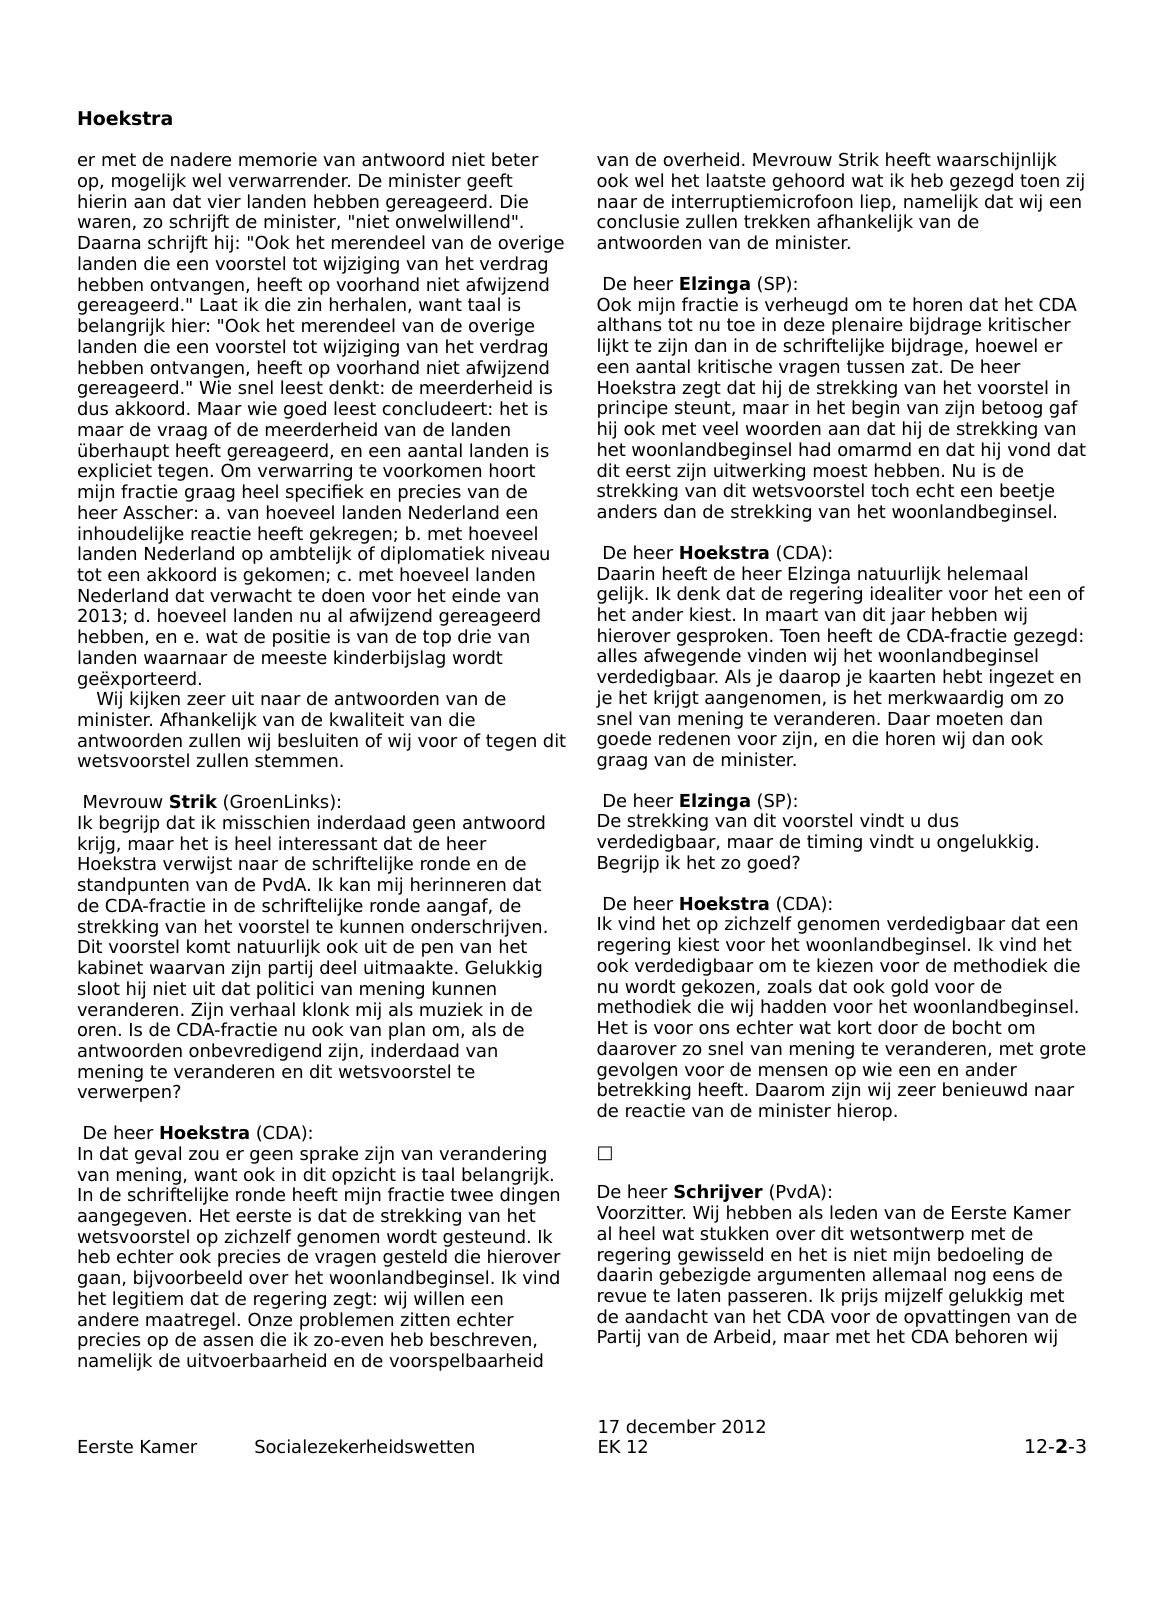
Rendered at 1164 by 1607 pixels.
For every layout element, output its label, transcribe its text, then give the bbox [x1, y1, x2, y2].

text Wij kijken zeer uit naar de antwoorden van de minister. Afhankelijk van de kwaliteit van die antwoorden zullen wij besluiten of wij voor of tegen dit wetsvoorstel zullen stemmen. [77, 689, 567, 772]
text De heer Elzinga (SP): [596, 791, 1087, 811]
text van de overheid. Mevrouw Strik heeft waarschijnlijk ook wel het laatste gehoord wat ik heb gezegd toen zij naar de interruptiemicrofoon liep, namelijk dat wij een conclusie zullen trekken afhankelijk van de antwoorden van de minister. [596, 150, 1087, 254]
text □ [596, 1142, 1087, 1162]
text Voorzitter. Wij hebben als leden van de Eerste Kamer al heel wat stukken over dit wetsontwerp met de regering gewisseld en het is niet mijn bedoeling de daarin gebezigde argumenten allemaal nog eens de revue te laten passeren. Ik prijs mijzelf gelukkig met de aandacht van het CDA voor de opvattingen van de Partij van de Arbeid, maar met het CDA behoren wij [596, 1203, 1087, 1348]
text De heer Hoekstra (CDA): [77, 1123, 567, 1144]
text De heer Schrijver (PvdA): [596, 1182, 1087, 1203]
text De heer Hoekstra (CDA): [596, 893, 1087, 914]
text er met de nadere memorie van antwoord niet beter op, mogelijk wel verwarrender. De minister geeft hierin aan dat vier landen hebben gereageerd. Die waren, zo schrijft de minister, "niet onwelwillend". Daarna schrijft hij: "Ook het merendeel van de overige landen die een voorstel tot wijziging van het verdrag hebben ontvangen, heeft op voorhand niet afwijzend gereageerd." Laat ik die zin herhalen, want taal is belangrijk hier: "Ook het merendeel van de overige landen die een voorstel tot wijziging van het verdrag hebben ontvangen, heeft op voorhand niet afwijzend gereageerd." Wie snel leest denkt: de meerderheid is dus akkoord. Maar wie goed leest concludeert: het is maar de vraag of de meerderheid van de landen überhaupt heeft gereageerd, en een aantal landen is expliciet tegen. Om verwarring te voorkomen hoort mijn fractie graag heel specifiek en precies van de heer Asscher: a. van hoeveel landen Nederland een inhoudelijke reactie heeft gekregen; b. met hoeveel landen Nederland op ambtelijk of diplomatiek niveau tot een akkoord is gekomen; c. met hoeveel landen Nederland dat verwacht te doen voor het einde van 2013; d. hoeveel landen nu al afwijzend gereageerd hebben, en e. wat de positie is van de top drie van landen waarnaar de meeste kinderbijslag wordt geëxporteerd. [77, 150, 567, 689]
text Ik begrijp dat ik misschien inderdaad geen antwoord krijg, maar het is heel interessant dat de heer Hoekstra verwijst naar de schriftelijke ronde en de standpunten van de PvdA. Ik kan mij herinneren dat de CDA-fractie in de schriftelijke ronde aangaf, de strekking van het voorstel te kunnen onderschrijven. Dit voorstel komt natuurlijk ook uit de pen van het kabinet waarvan zijn partij deel uitmaakte. Gelukkig sloot hij niet uit dat politici van mening kunnen veranderen. Zijn verhaal klonk mij als muziek in de oren. Is de CDA-fractie nu ook van plan om, als de antwoorden onbevredigend zijn, inderdaad van mening te veranderen en dit wetsvoorstel te verwerpen? [77, 813, 567, 1103]
text Daarin heeft de heer Elzinga natuurlijk helemaal gelijk. Ik denk dat de regering idealiter voor het een of het ander kiest. In maart van dit jaar hebben wij hierover gesproken. Toen heeft de CDA-fractie gezegd: alles afwegende vinden wij het woonlandbeginsel verdedigbaar. Als je daarop je kaarten hebt ingezet en je het krijgt aangenomen, is het merkwaardig om zo snel van mening te veranderen. Daar moeten dan goede redenen voor zijn, en die horen wij dan ook graag van de minister. [596, 563, 1087, 771]
text In dat geval zou er geen sprake zijn van verandering van mening, want ook in dit opzicht is taal belangrijk. In de schriftelijke ronde heeft mijn fractie twee dingen aangegeven. Het eerste is dat de strekking van het wetsvoorstel op zichzelf genomen wordt gesteund. Ik heb echter ook precies de vragen gesteld die hierover gaan, bijvoorbeeld over het woonlandbeginsel. Ik vind het legitiem dat de regering zegt: wij willen een andere maatregel. Onze problemen zitten echter precies op de assen die ik zo-even heb beschreven, namelijk de uitvoerbaarheid en de voorspelbaarheid [77, 1144, 567, 1372]
text Ook mijn fractie is verheugd om te horen dat het CDA althans tot nu toe in deze plenaire bijdrage kritischer lijkt te zijn dan in de schriftelijke bijdrage, hoewel er een aantal kritische vragen tussen zat. De heer Hoekstra zegt dat hij de strekking van het voorstel in principe steunt, maar in het begin van zijn betoog gaf hij ook met veel woorden aan dat hij de strekking van het woonlandbeginsel had omarmd en dat hij vond dat dit eerst zijn uitwerking moest hebben. Nu is de strekking van dit wetsvoorstel toch echt een beetje anders dan de strekking van het woonlandbeginsel. [596, 294, 1087, 523]
text De heer Elzinga (SP): [596, 274, 1087, 294]
text De strekking van dit voorstel vindt u dus verdedigbaar, maar de timing vindt u ongelukkig. Begrijp ik het zo goed? [596, 811, 1087, 873]
text De heer Hoekstra (CDA): [596, 543, 1087, 563]
text Ik vind het op zichzelf genomen verdedigbaar dat een regering kiest voor het woonlandbeginsel. Ik vind het ook verdedigbaar om te kiezen voor de methodiek die nu wordt gekozen, zoals dat ook gold voor de methodiek die wij hadden voor het woonlandbeginsel. Het is voor ons echter wat kort door de bocht om daarover zo snel van mening te veranderen, met grote gevolgen voor de mensen op wie een en ander betrekking heeft. Daarom zijn wij zeer benieuwd naar de reactie van de minister hierop. [596, 914, 1087, 1122]
text Mevrouw Strik (GroenLinks): [77, 792, 567, 813]
